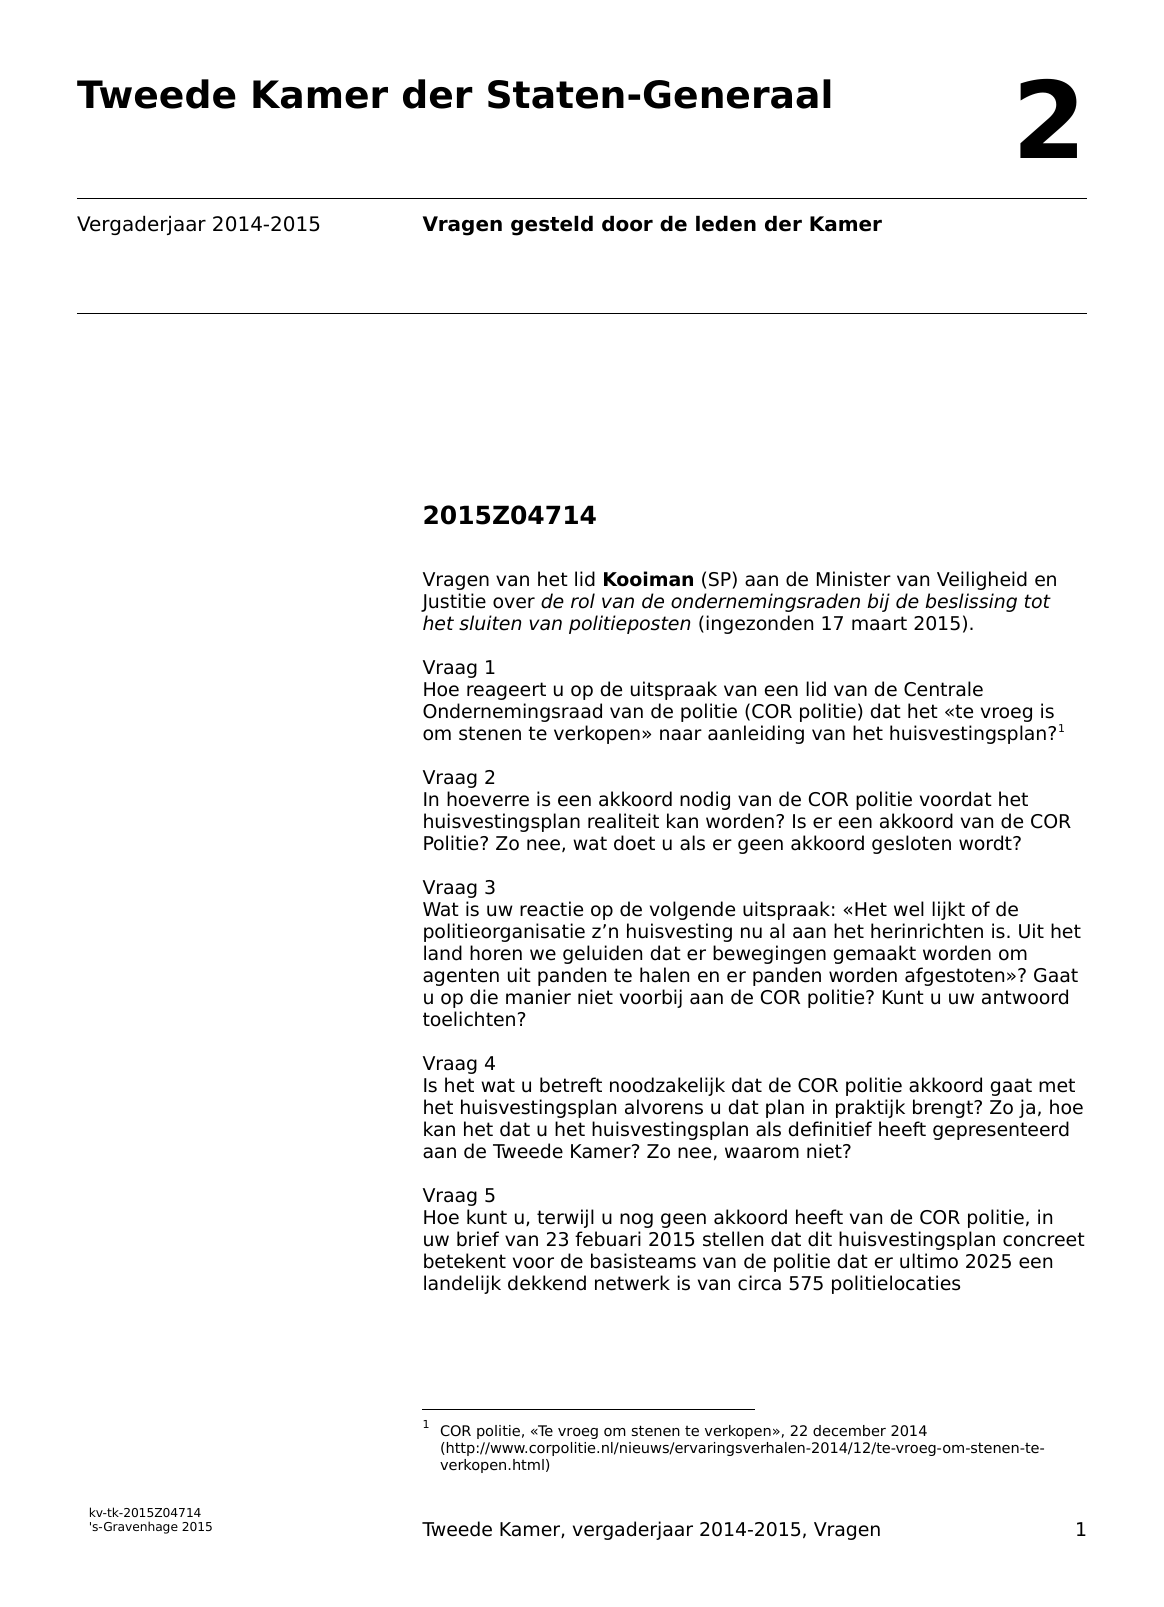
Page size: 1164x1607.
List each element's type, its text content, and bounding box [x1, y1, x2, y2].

text Is het wat u betreft noodzakelijk dat de COR politie akkoord gaat met het huisvestingsplan alvorens u dat plan in praktijk brengt? Zo ja, hoe kan het dat u het huisvestingsplan als definitief heeft gepresenteerd aan de Tweede Kamer? Zo nee, waarom niet? [422, 1075, 1087, 1163]
text Vraag 2 [422, 767, 1087, 789]
text Vraag 3 [422, 877, 1087, 899]
text In hoeverre is een akkoord nodig van de COR politie voordat het huisvestingsplan realiteit kan worden? Is er een akkoord van de COR Politie? Zo nee, wat doet u als er geen akkoord gesloten wordt? [422, 789, 1087, 855]
table_cell Vergaderjaar 2014-2015 [77, 199, 422, 313]
table_header Tweede Kamer der Staten-Generaal [77, 59, 886, 198]
text 2015Z04714 [422, 501, 1087, 531]
table_header 2 [886, 59, 1087, 198]
text kv-tk-2015Z04714 [88, 1506, 323, 1520]
table_cell Vragen gesteld door de leden der Kamer [422, 199, 1087, 313]
text COR politie, «Te vroeg om stenen te verkopen», 22 december 2014 (http://www.corpolitie.nl/nieuws/ervaringsverhalen-2014/12/te-vroeg-om-stenen-te-verkopen.html) [422, 1418, 1087, 1474]
text Hoe reageert u op de uitspraak van een lid van de Centrale Ondernemingsraad van de politie (COR politie) dat het «te vroeg is om stenen te verkopen» naar aanleiding van het huisvestingsplan? [422, 679, 1087, 745]
text Hoe kunt u, terwijl u nog geen akkoord heeft van de COR politie, in uw brief van 23 febuari 2015 stellen dat dit huisvestingsplan concreet betekent voor de basisteams van de politie dat er ultimo 2025 een landelijk dekkend netwerk is van circa 575 politielocaties [422, 1207, 1087, 1295]
text Vraag 1 [422, 657, 1087, 679]
text Vraag 5 [422, 1185, 1087, 1207]
text 's-Gravenhage 2015 [88, 1520, 323, 1534]
text Wat is uw reactie op de volgende uitspraak: «Het wel lijkt of de politieorganisatie z’n huisvesting nu al aan het herinrichten is. Uit het land horen we geluiden dat er bewegingen gemaakt worden om agenten uit panden te halen en er panden worden afgestoten»? Gaat u op die manier niet voorbij aan de COR politie? Kunt u uw antwoord toelichten? [422, 899, 1087, 1031]
text Vragen van het lid Kooiman (SP) aan de Minister van Veiligheid en Justitie over de rol van de ondernemingsraden bij de beslissing tot het sluiten van politieposten (ingezonden 17 maart 2015). [422, 569, 1087, 635]
text Vraag 4 [422, 1053, 1087, 1075]
